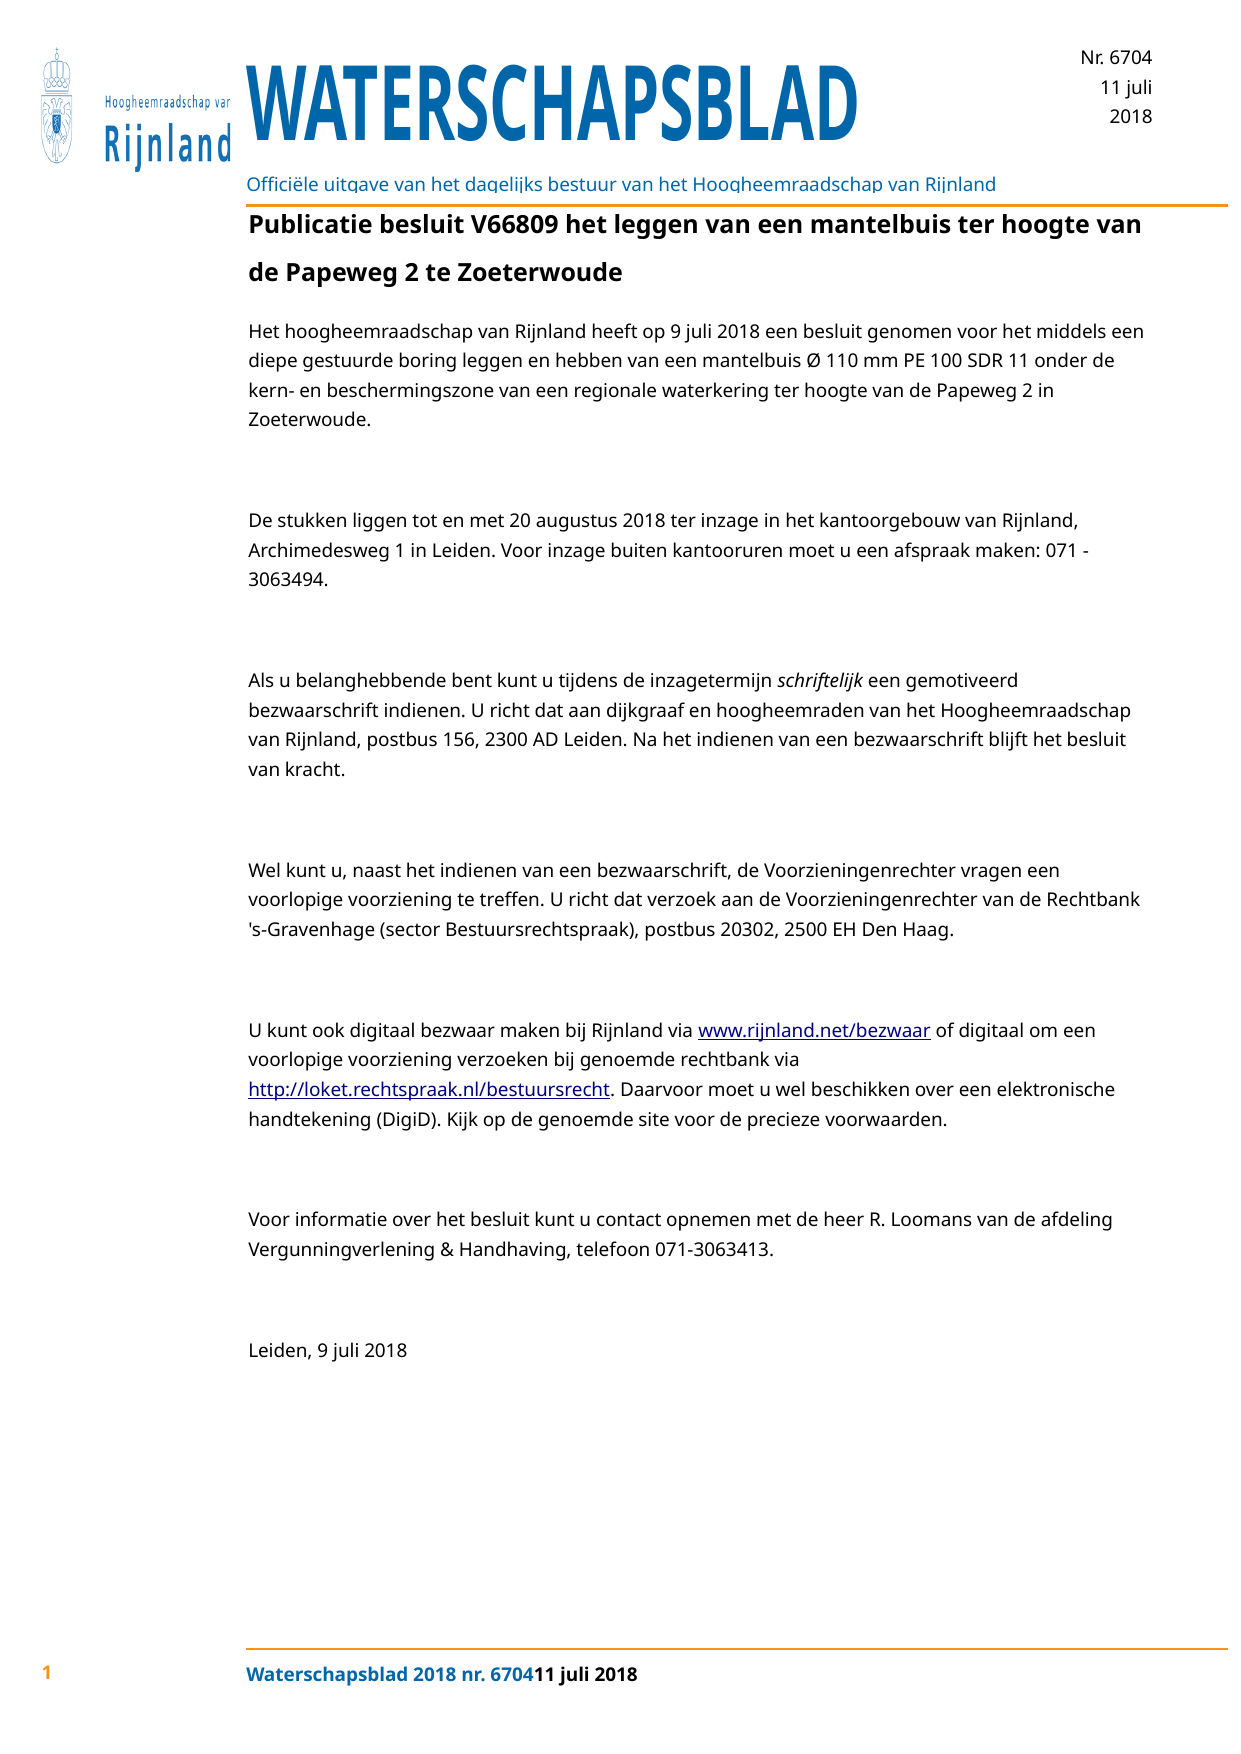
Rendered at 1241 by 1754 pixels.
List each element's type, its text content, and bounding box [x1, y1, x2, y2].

text Wel kunt u, naast het indienen van een bezwaarschrift, de Voorzieningenrechter vragen een voorlopige voorziening te treffen. U richt dat verzoek aan de Voorzieningenrechter van de Rechtbank 's-Gravenhage (sector Bestuursrechtspraak), postbus 20302, 2500 EH Den Haag. [248, 857, 1152, 942]
text Leiden, 9 juli 2018 [248, 1337, 1152, 1363]
text De stukken liggen tot en met 20 augustus 2018 ter inzage in het kantoorgebouw van Rijnland, Archimedesweg 1 in Leiden. Voor inzage buiten kantooruren moet u een afspraak maken: 071 - 3063494. [248, 507, 1152, 592]
picture [41, 47, 231, 172]
text Als u belanghebbende bent kunt u tijdens de inzagetermijn schriftelijk een gemotiveerd bezwaarschrift indienen. U richt dat aan dijkgraaf en hoogheemraden van het Hoogheemraadschap van Rijnland, postbus 156, 2300 AD Leiden. Na het indienen van een bezwaarschrift blijft het besluit van kracht. [248, 667, 1152, 782]
text U kunt ook digitaal bezwaar maken bij Rijnland via www.rijnland.net/bezwaar of digitaal om een voorlopige voorziening verzoeken bij genoemde rechtbank via http://loket.rechtspraak.nl/bestuursrecht. Daarvoor moet u wel beschikken over een elektronische handtekening (DigiD). Kijk op de genoemde site voor de precieze voorwaarden. [248, 1017, 1152, 1132]
text Het hoogheemraadschap van Rijnland heeft op 9 juli 2018 een besluit genomen voor het middels een diepe gestuurde boring leggen en hebben van een mantelbuis Ø 110 mm PE 100 SDR 11 onder de kern- en beschermingszone van een regionale waterkering ter hoogte van de Papeweg 2 in Zoeterwoude. [248, 318, 1152, 432]
text Publicatie besluit V66809 het leggen van een mantelbuis ter hoogte van de Papeweg 2 te Zoeterwoude [248, 207, 1152, 288]
text Voor informatie over het besluit kunt u contact opnemen met de heer R. Loomans van de afdeling Vergunningverlening & Handhaving, telefoon 071-3063413. [248, 1207, 1152, 1262]
